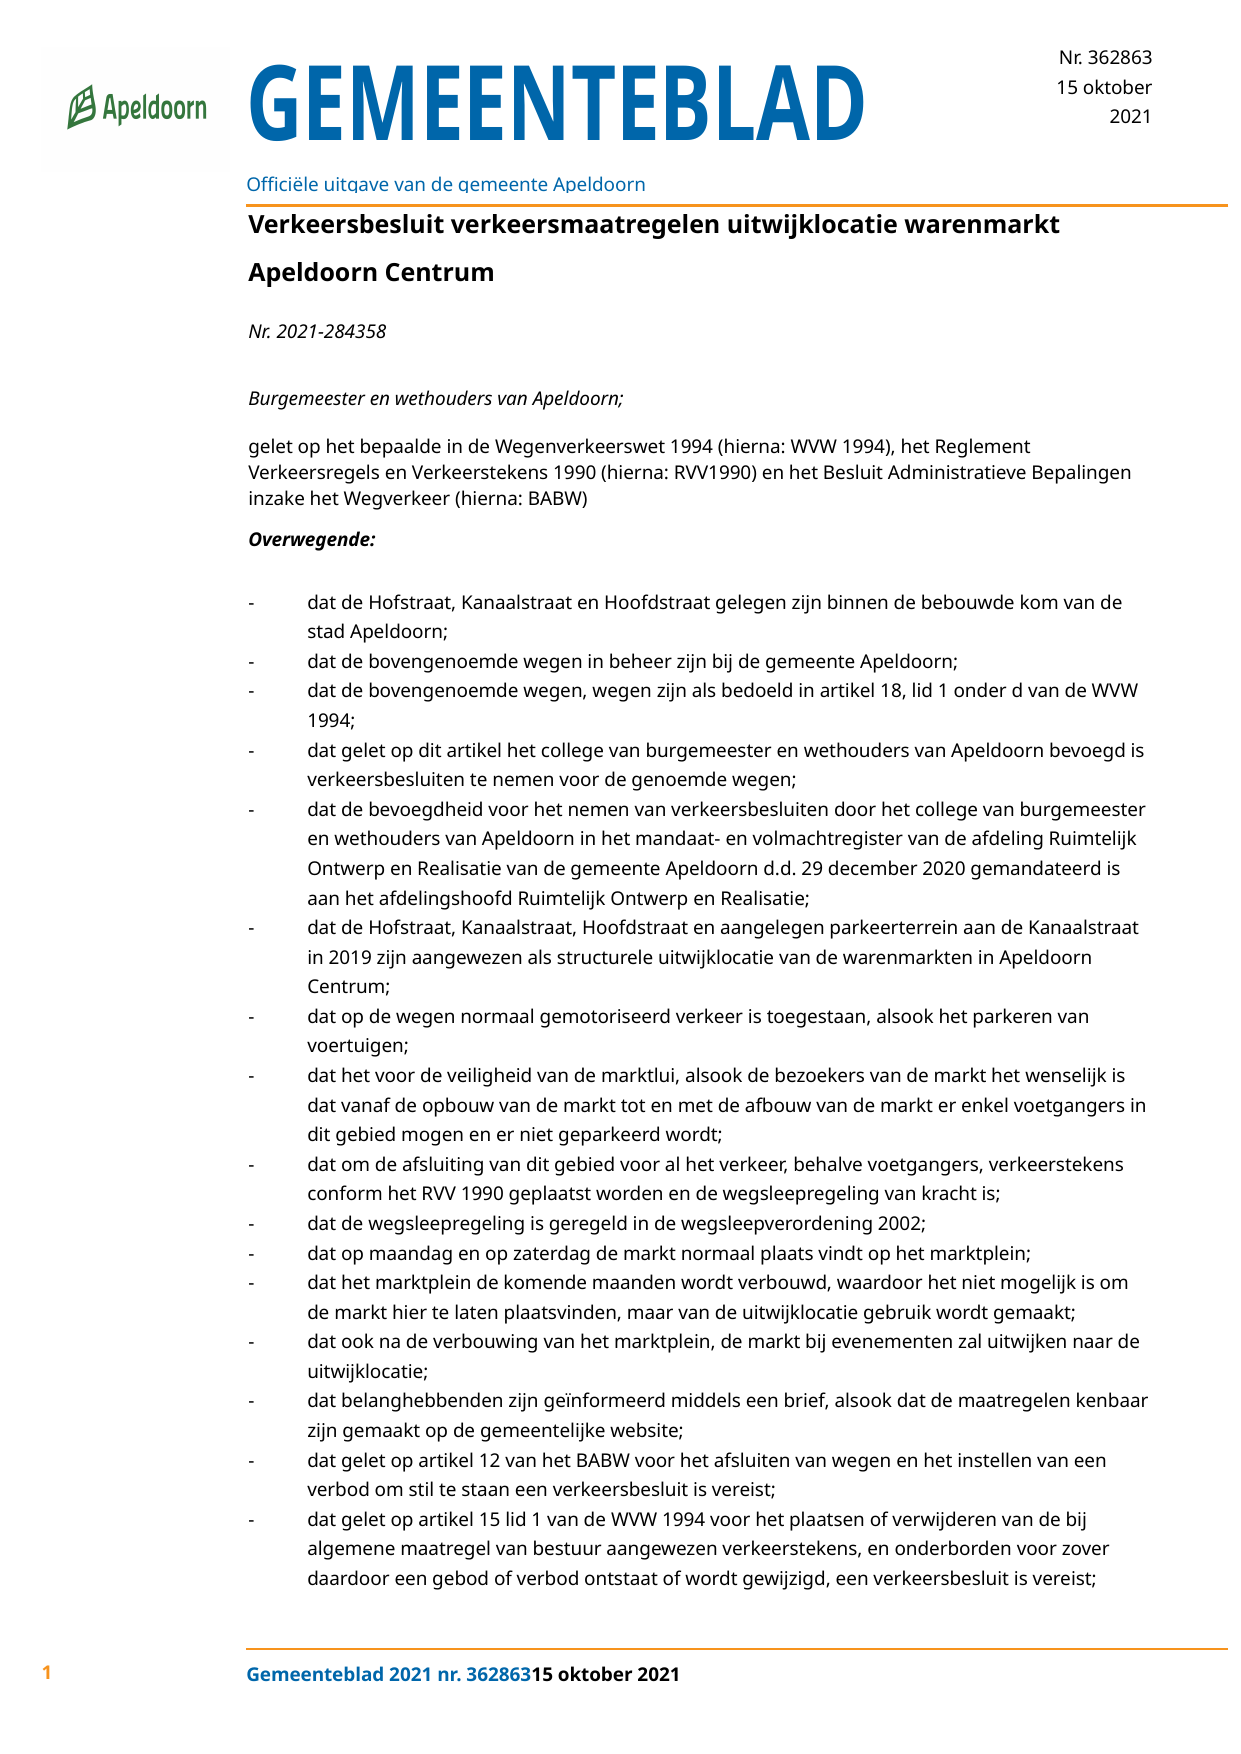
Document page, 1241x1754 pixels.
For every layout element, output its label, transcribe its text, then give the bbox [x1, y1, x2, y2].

list dat de bovengenoemde wegen in beheer zijn bij de gemeente Apeldoorn; [248, 648, 1152, 674]
list dat de bevoegdheid voor het nemen van verkeersbesluiten door het college van burgemeester en wethouders van Apeldoorn in het mandaat- en volmachtregister van de afdeling Ruimtelijk Ontwerp en Realisatie van de gemeente Apeldoorn d.d. 29 december 2020 gemandateerd is aan het afdelingshoofd Ruimtelijk Ontwerp en Realisatie; [248, 796, 1152, 911]
list dat op de wegen normaal gemotoriseerd verkeer is toegestaan, alsook het parkeren van voertuigen; [248, 1003, 1152, 1058]
list dat om de afsluiting van dit gebied voor al het verkeer, behalve voetgangers, verkeerstekens conform het RVV 1990 geplaatst worden en de wegsleepregeling van kracht is; [248, 1151, 1152, 1206]
picture [41, 47, 231, 172]
text Overwegende: [248, 527, 1152, 552]
list dat gelet op artikel 15 lid 1 van de WVW 1994 voor het plaatsen of verwijderen van de bij algemene maatregel van bestuur aangewezen verkeerstekens, en onderborden voor zover daardoor een gebod of verbod ontstaat of wordt gewijzigd, een verkeersbesluit is vereist; [248, 1506, 1152, 1591]
list dat de Hofstraat, Kanaalstraat, Hoofdstraat en aangelegen parkeerterrein aan de Kanaalstraat in 2019 zijn aangewezen als structurele uitwijklocatie van de warenmarkten in Apeldoorn Centrum; [248, 914, 1152, 999]
list dat ook na de verbouwing van het marktplein, de markt bij evenementen zal uitwijken naar de uitwijklocatie; [248, 1328, 1152, 1384]
list dat gelet op dit artikel het college van burgemeester en wethouders van Apeldoorn bevoegd is verkeersbesluiten te nemen voor de genoemde wegen; [248, 737, 1152, 792]
text gelet op het bepaalde in de Wegenverkeerswet 1994 (hierna: WVW 1994), het Reglement Verkeersregels en Verkeerstekens 1990 (hierna: RVV1990) en het Besluit Administratieve Bepalingen inzake het Wegverkeer (hierna: BABW) [248, 433, 1152, 510]
list dat gelet op artikel 12 van het BABW voor het afsluiten van wegen en het instellen van een verbod om stil te staan een verkeersbesluit is vereist; [248, 1447, 1152, 1502]
list dat het marktplein de komende maanden wordt verbouwd, waardoor het niet mogelijk is om de markt hier te laten plaatsvinden, maar van de uitwijklocatie gebruik wordt gemaakt; [248, 1269, 1152, 1325]
text Nr. 2021-284358 [248, 318, 1152, 344]
list dat op maandag en op zaterdag de markt normaal plaats vindt op het marktplein; [248, 1240, 1152, 1266]
list dat de Hofstraat, Kanaalstraat en Hoofdstraat gelegen zijn binnen de bebouwde kom van de stad Apeldoorn; [248, 589, 1152, 644]
list dat de wegsleepregeling is geregeld in de wegsleepverordening 2002; [248, 1210, 1152, 1236]
list dat de bovengenoemde wegen, wegen zijn als bedoeld in artikel 18, lid 1 onder d van de WVW 1994; [248, 678, 1152, 733]
list dat belanghebbenden zijn geïnformeerd middels een brief, alsook dat de maatregelen kenbaar zijn gemaakt op de gemeentelijke website; [248, 1388, 1152, 1443]
text Burgemeester en wethouders van Apeldoorn; [248, 386, 1152, 411]
text Verkeersbesluit verkeersmaatregelen uitwijklocatie warenmarkt Apeldoorn Centrum [248, 207, 1152, 288]
list dat het voor de veiligheid van de marktlui, alsook de bezoekers van de markt het wenselijk is dat vanaf de opbouw van de markt tot en met de afbouw van de markt er enkel voetgangers in dit gebied mogen en er niet geparkeerd wordt; [248, 1062, 1152, 1147]
